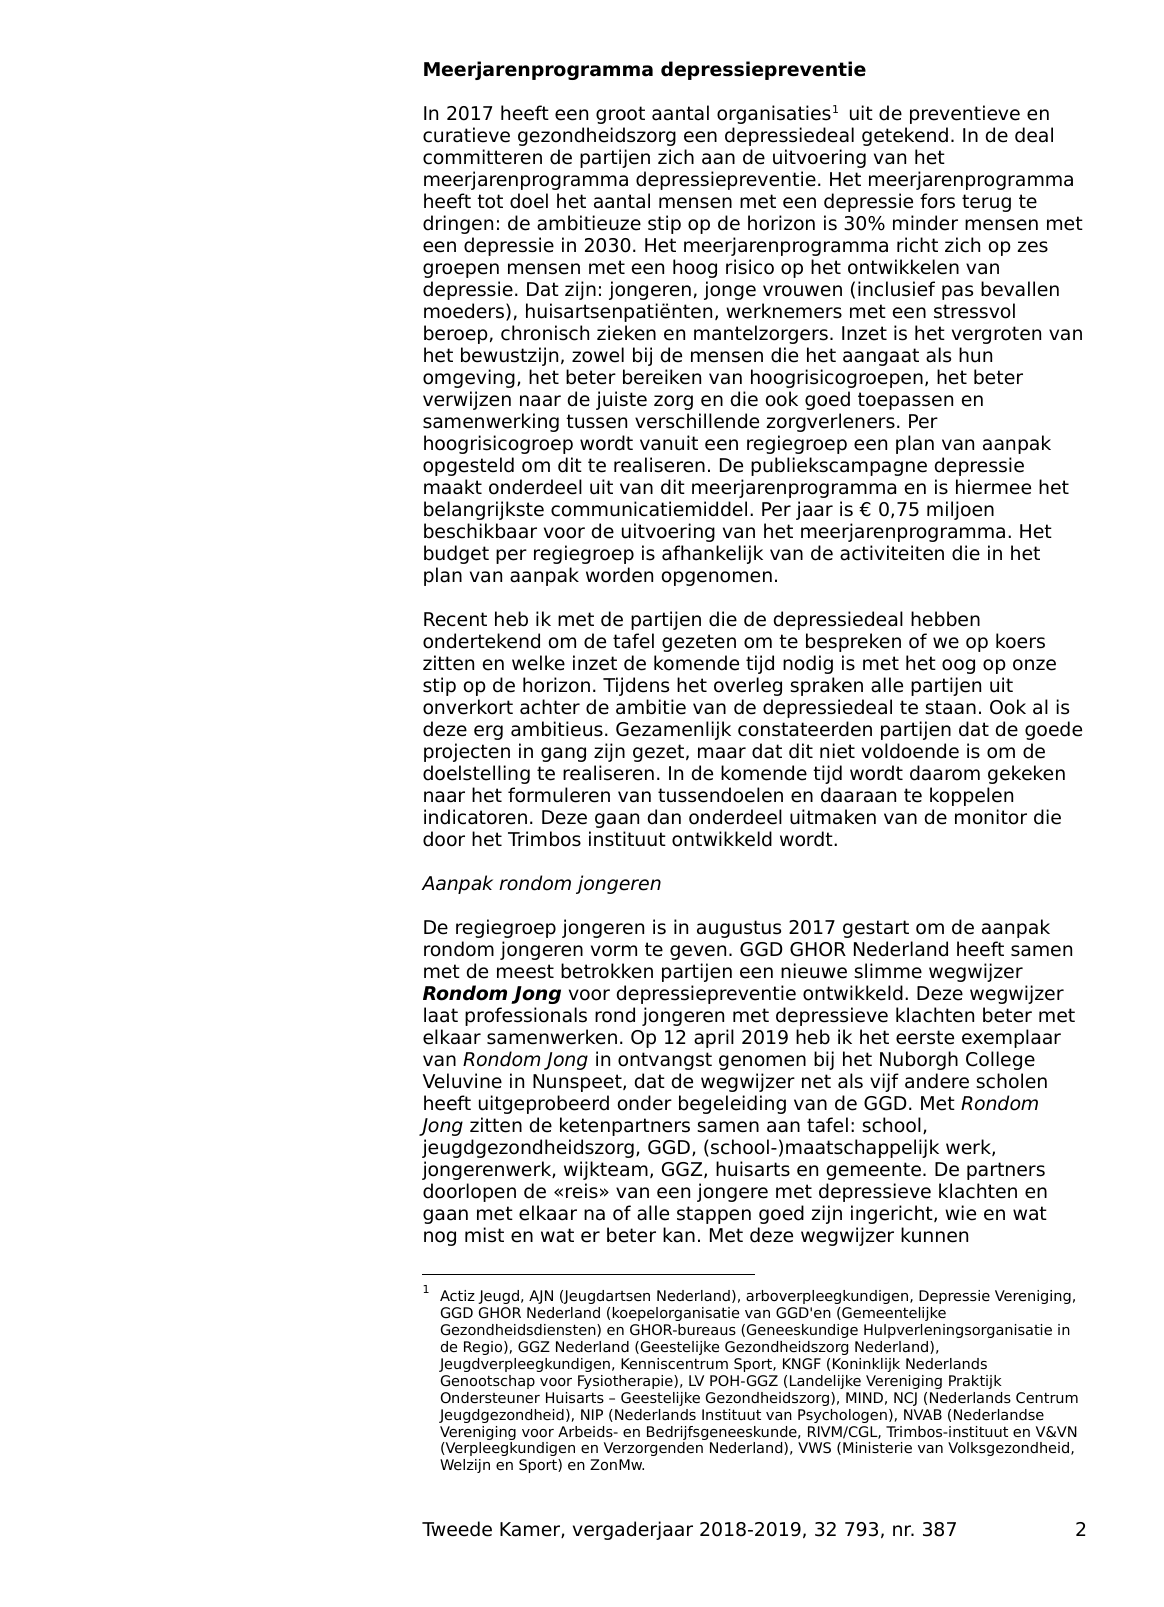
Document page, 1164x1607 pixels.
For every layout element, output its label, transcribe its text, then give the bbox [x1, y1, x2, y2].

subtitle Meerjarenprogramma depressiepreventie [422, 59, 1087, 81]
text De regiegroep jongeren is in augustus 2017 gestart om de aanpak rondom jongeren vorm te geven. GGD GHOR Nederland heeft samen met de meest betrokken partijen een nieuwe slimme wegwijzer Rondom Jong voor depressiepreventie ontwikkeld. Deze wegwijzer laat professionals rond jongeren met depressieve klachten beter met elkaar samenwerken. Op 12 april 2019 heb ik het eerste exemplaar van Rondom Jong in ontvangst genomen bij het Nuborgh College Veluvine in Nunspeet, dat de wegwijzer net als vijf andere scholen heeft uitgeprobeerd onder begeleiding van de GGD. Met Rondom Jong zitten de ketenpartners samen aan tafel: school, jeugdgezondheidszorg, GGD, (school-)maatschappelijk werk, jongerenwerk, wijkteam, GGZ, huisarts en gemeente. De partners doorlopen de «reis» van een jongere met depressieve klachten en gaan met elkaar na of alle stappen goed zijn ingericht, wie en wat nog mist en wat er beter kan. Met deze wegwijzer kunnen [422, 917, 1087, 1247]
subtitle Aanpak rondom jongeren [422, 873, 1087, 895]
text In 2017 heeft een groot aantal organisaties uit de preventieve en curatieve gezondheidszorg een depressiedeal getekend. In de deal committeren de partijen zich aan de uitvoering van het meerjarenprogramma depressiepreventie. Het meerjarenprogramma heeft tot doel het aantal mensen met een depressie fors terug te dringen: de ambitieuze stip op de horizon is 30% minder mensen met een depressie in 2030. Het meerjarenprogramma richt zich op zes groepen mensen met een hoog risico op het ontwikkelen van depressie. Dat zijn: jongeren, jonge vrouwen (inclusief pas bevallen moeders), huisartsenpatiënten, werknemers met een stressvol beroep, chronisch zieken en mantelzorgers. Inzet is het vergroten van het bewustzijn, zowel bij de mensen die het aangaat als hun omgeving, het beter bereiken van hoogrisicogroepen, het beter verwijzen naar de juiste zorg en die ook goed toepassen en samenwerking tussen verschillende zorgverleners. Per hoogrisicogroep wordt vanuit een regiegroep een plan van aanpak opgesteld om dit te realiseren. De publiekscampagne depressie maakt onderdeel uit van dit meerjarenprogramma en is hiermee het belangrijkste communicatiemiddel. Per jaar is € 0,75 miljoen beschikbaar voor de uitvoering van het meerjarenprogramma. Het budget per regiegroep is afhankelijk van de activiteiten die in het plan van aanpak worden opgenomen. [422, 103, 1087, 587]
text Actiz Jeugd, AJN (Jeugdartsen Nederland), arboverpleegkundigen, Depressie Vereniging, GGD GHOR Nederland (koepelorganisatie van GGD'en (Gemeentelijke Gezondheidsdiensten) en GHOR-bureaus (Geneeskundige Hulpverleningsorganisatie in de Regio), GGZ Nederland (Geestelijke Gezondheidszorg Nederland), Jeugdverpleegkundigen, Kenniscentrum Sport, KNGF (Koninklijk Nederlands Genootschap voor Fysiotherapie), LV POH-GGZ (Landelijke Vereniging Praktijk Ondersteuner Huisarts – Geestelijke Gezondheidszorg), MIND, NCJ (Nederlands Centrum Jeugdgezondheid), NIP (Nederlands Instituut van Psychologen), NVAB (Nederlandse Vereniging voor Arbeids- en Bedrijfsgeneeskunde, RIVM/CGL, Trimbos-instituut en V&VN (Verpleegkundigen en Verzorgenden Nederland), VWS (Ministerie van Volksgezondheid, Welzijn en Sport) en ZonMw. [422, 1283, 1087, 1474]
text Recent heb ik met de partijen die de depressiedeal hebben ondertekend om de tafel gezeten om te bespreken of we op koers zitten en welke inzet de komende tijd nodig is met het oog op onze stip op de horizon. Tijdens het overleg spraken alle partijen uit onverkort achter de ambitie van de depressiedeal te staan. Ook al is deze erg ambitieus. Gezamenlijk constateerden partijen dat de goede projecten in gang zijn gezet, maar dat dit niet voldoende is om de doelstelling te realiseren. In de komende tijd wordt daarom gekeken naar het formuleren van tussendoelen en daaraan te koppelen indicatoren. Deze gaan dan onderdeel uitmaken van de monitor die door het Trimbos instituut ontwikkeld wordt. [422, 609, 1087, 851]
